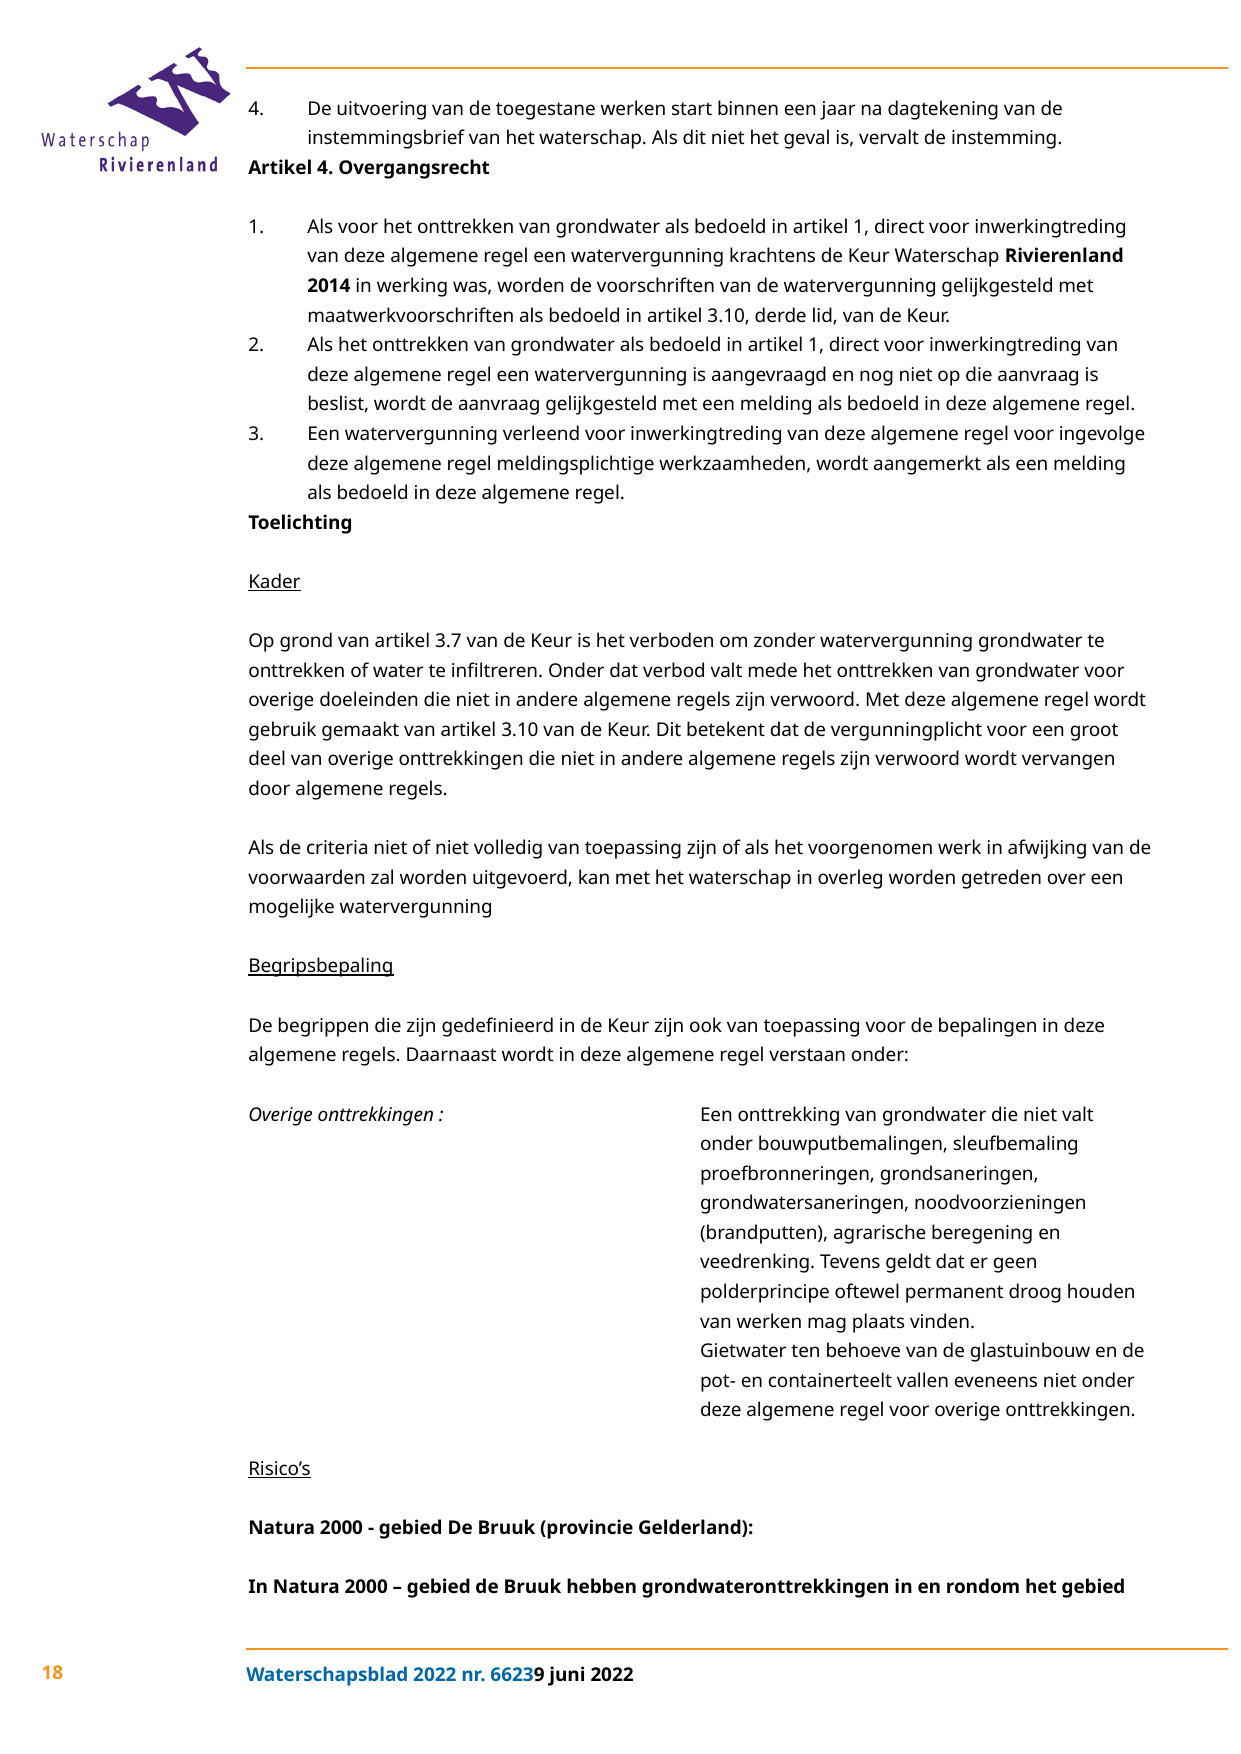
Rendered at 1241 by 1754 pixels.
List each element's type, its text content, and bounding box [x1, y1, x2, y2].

picture [41, 47, 231, 172]
text Risico’s [248, 1455, 1152, 1481]
list Als voor het onttrekken van grondwater als bedoeld in artikel 1, direct voor inwerkingtreding van deze algemene regel een watervergunning krachtens de Keur Waterschap Rivierenland 2014 in werking was, worden de voorschriften van de watervergunning gelijkgesteld met maatwerkvoorschriften als bedoeld in artikel 3.10, derde lid, van de Keur. [248, 213, 1152, 328]
text Begripsbepaling [248, 953, 1152, 978]
table_header Overige onttrekkingen : [248, 1101, 700, 1422]
text Kader [248, 568, 1152, 594]
text De begrippen die zijn gedefinieerd in de Keur zijn ook van toepassing voor de bepalingen in deze algemene regels. Daarnaast wordt in deze algemene regel verstaan onder: [248, 1012, 1152, 1067]
text Natura 2000 - gebied De Bruuk (provincie Gelderland): [248, 1514, 1152, 1540]
text Als de criteria niet of niet volledig van toepassing zijn of als het voorgenomen werk in afwijking van de voorwaarden zal worden uitgevoerd, kan met het waterschap in overleg worden getreden over een mogelijke watervergunning [248, 834, 1152, 919]
list Een watervergunning verleend voor inwerkingtreding van deze algemene regel voor ingevolge deze algemene regel meldingsplichtige werkzaamheden, wordt aangemerkt als een melding als bedoeld in deze algemene regel. [248, 420, 1152, 505]
text Artikel 4. Overgangsrecht [248, 154, 1152, 180]
table_header Een onttrekking van grondwater die niet valt onder bouwputbemalingen, sleufbemaling proefbronneringen, grondsaneringen, grondwatersaneringen, noodvoorzieningen (brandputten), agrarische beregening en veedrenking. Tevens geldt dat er geen polderprincipe oftewel permanent droog houden van werken mag plaats vinden. Gietwater ten behoeve van de glastuinbouw en de pot- en containerteelt vallen eveneens niet onder deze algemene regel voor overige onttrekkingen. [700, 1101, 1152, 1422]
text Op grond van artikel 3.7 van de Keur is het verboden om zonder watervergunning grondwater te onttrekken of water te infiltreren. Onder dat verbod valt mede het onttrekken van grondwater voor overige doeleinden die niet in andere algemene regels zijn verwoord. Met deze algemene regel wordt gebruik gemaakt van artikel 3.10 van de Keur. Dit betekent dat de vergunningplicht voor een groot deel van overige onttrekkingen die niet in andere algemene regels zijn verwoord wordt vervangen door algemene regels. [248, 627, 1152, 801]
text Toelichting [248, 509, 1152, 535]
text In Natura 2000 – gebied de Bruuk hebben grondwateronttrekkingen in en rondom het gebied [248, 1573, 1152, 1599]
list Als het onttrekken van grondwater als bedoeld in artikel 1, direct voor inwerkingtreding van deze algemene regel een watervergunning is aangevraagd en nog niet op die aanvraag is beslist, wordt de aanvraag gelijkgesteld met een melding als bedoeld in deze algemene regel. [248, 331, 1152, 416]
list De uitvoering van de toegestane werken start binnen een jaar na dagtekening van de instemmingsbrief van het waterschap. Als dit niet het geval is, vervalt de instemming. [248, 95, 1152, 150]
